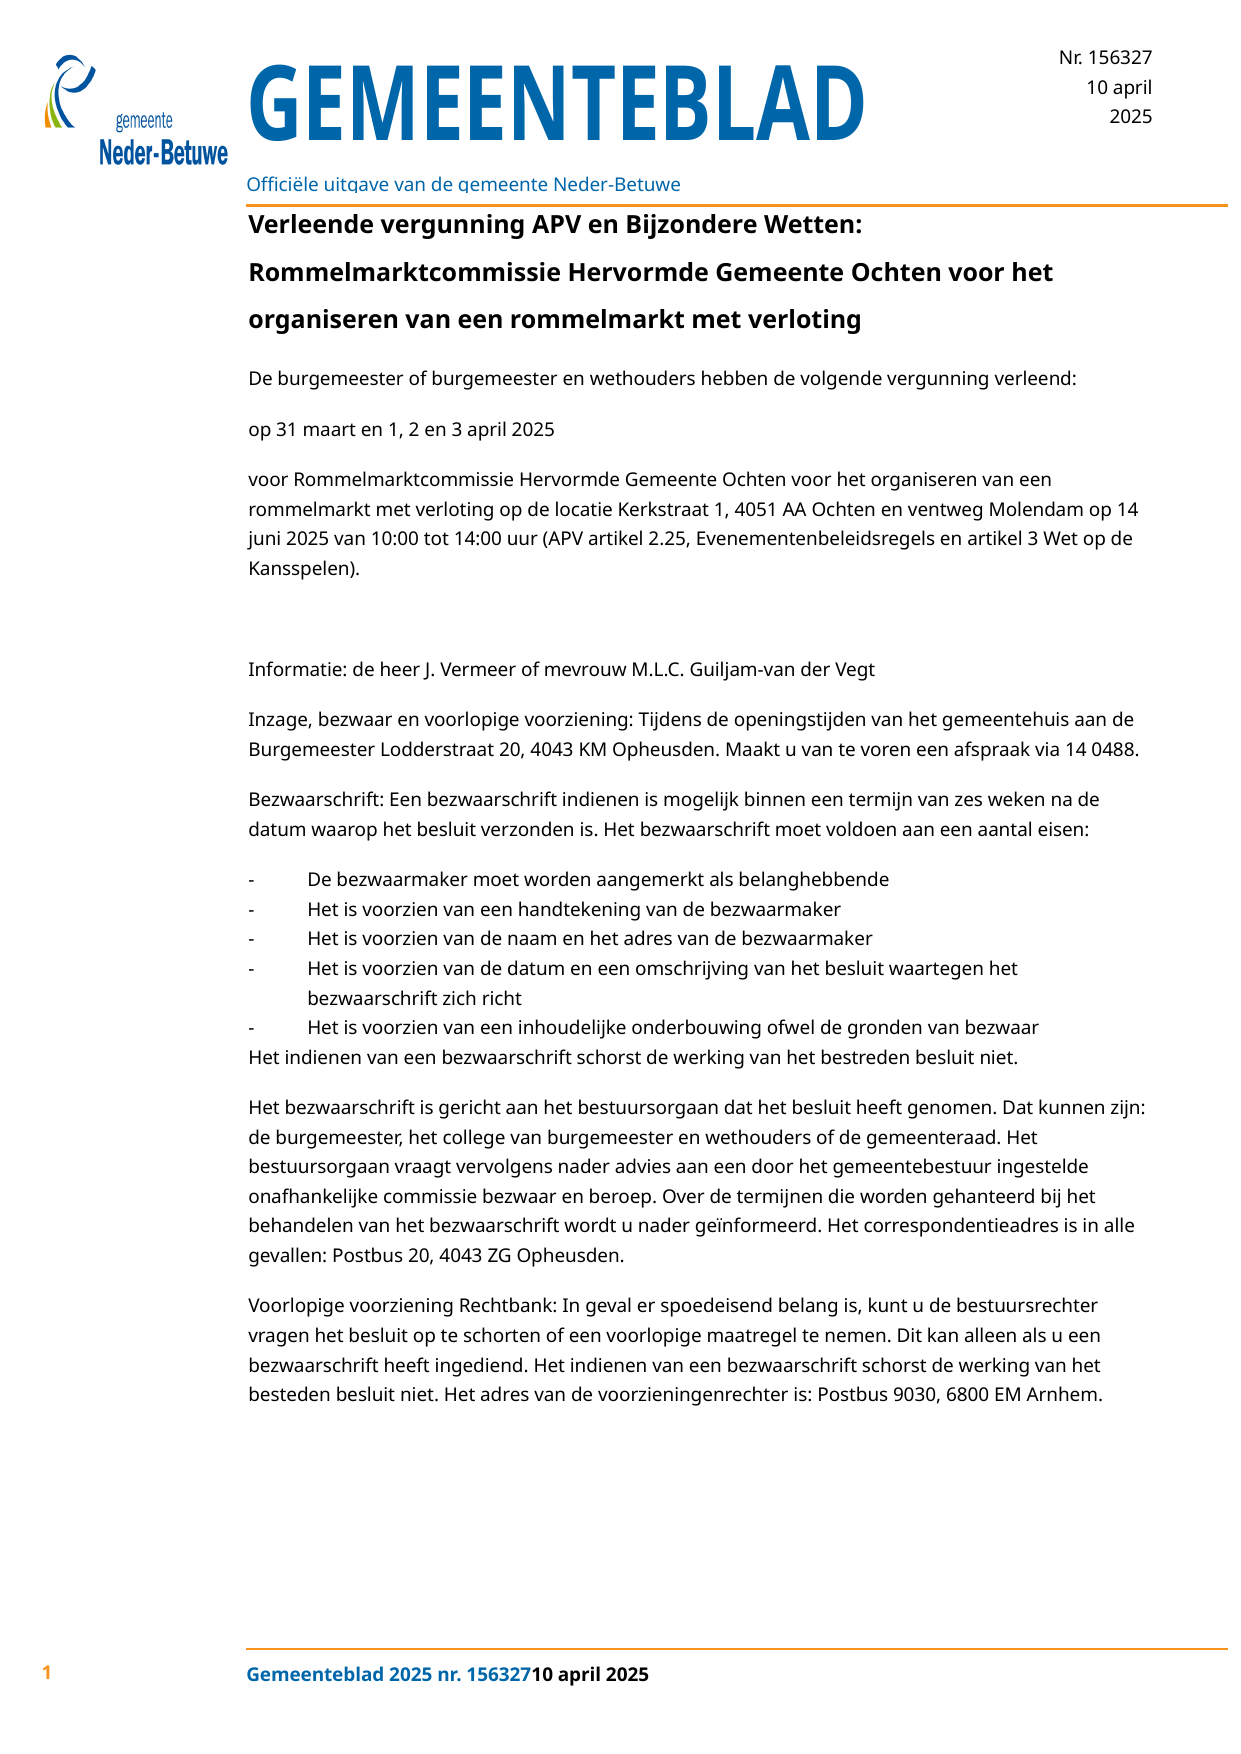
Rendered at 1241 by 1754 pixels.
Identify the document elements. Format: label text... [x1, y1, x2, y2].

picture [41, 47, 231, 172]
text Inzage, bezwaar en voorlopige voorziening: Tijdens de openingstijden van het gemeentehuis aan de Burgemeester Lodderstraat 20, 4043 KM Opheusden. Maakt u van te voren een afspraak via 14 0488. [248, 706, 1152, 762]
text Het indienen van een bezwaarschrift schorst de werking van het bestreden besluit niet. [248, 1044, 1152, 1069]
list Het is voorzien van een inhoudelijke onderbouwing ofwel de gronden van bezwaar [248, 1014, 1152, 1040]
text Informatie: de heer J. Vermeer of mevrouw M.L.C. Guiljam-van der Vegt [248, 656, 1152, 682]
list De bezwaarmaker moet worden aangemerkt als belanghebbende [248, 866, 1152, 892]
text Voorlopige voorziening Rechtbank: In geval er spoedeisend belang is, kunt u de bestuursrechter vragen het besluit op te schorten of een voorlopige maatregel te nemen. Dit kan alleen als u een bezwaarschrift heeft ingediend. Het indienen van een bezwaarschrift schorst de werking van het besteden besluit niet. Het adres van de voorzieningenrechter is: Postbus 9030, 6800 EM Arnhem. [248, 1293, 1152, 1407]
text Het bezwaarschrift is gericht aan het bestuursorgaan dat het besluit heeft genomen. Dat kunnen zijn: de burgemeester, het college van burgemeester en wethouders of de gemeenteraad. Het bestuursorgaan vraagt vervolgens nader advies aan een door het gemeentebestuur ingestelde onafhankelijke commissie bezwaar en beroep. Over de termijnen die worden gehanteerd bij het behandelen van het bezwaarschrift wordt u nader geïnformeerd. Het correspondentieadres is in alle gevallen: Postbus 20, 4043 ZG Opheusden. [248, 1094, 1152, 1268]
text Verleende vergunning APV en Bijzondere Wetten: Rommelmarktcommissie Hervormde Gemeente Ochten voor het organiseren van een rommelmarkt met verloting [248, 207, 1152, 336]
text voor Rommelmarktcommissie Hervormde Gemeente Ochten voor het organiseren van een rommelmarkt met verloting op de locatie Kerkstraat 1, 4051 AA Ochten en ventweg Molendam op 14 juni 2025 van 10:00 tot 14:00 uur (APV artikel 2.25, Evenementenbeleidsregels en artikel 3 Wet op de Kansspelen). [248, 466, 1152, 581]
text De burgemeester of burgemeester en wethouders hebben de volgende vergunning verleend: [248, 366, 1152, 391]
list Het is voorzien van de datum en een omschrijving van het besluit waartegen het bezwaarschrift zich richt [248, 955, 1152, 1010]
text Bezwaarschrift: Een bezwaarschrift indienen is mogelijk binnen een termijn van zes weken na de datum waarop het besluit verzonden is. Het bezwaarschrift moet voldoen aan een aantal eisen: [248, 786, 1152, 842]
list Het is voorzien van een handtekening van de bezwaarmaker [248, 896, 1152, 922]
text op 31 maart en 1, 2 en 3 april 2025 [248, 416, 1152, 442]
list Het is voorzien van de naam en het adres van de bezwaarmaker [248, 926, 1152, 951]
